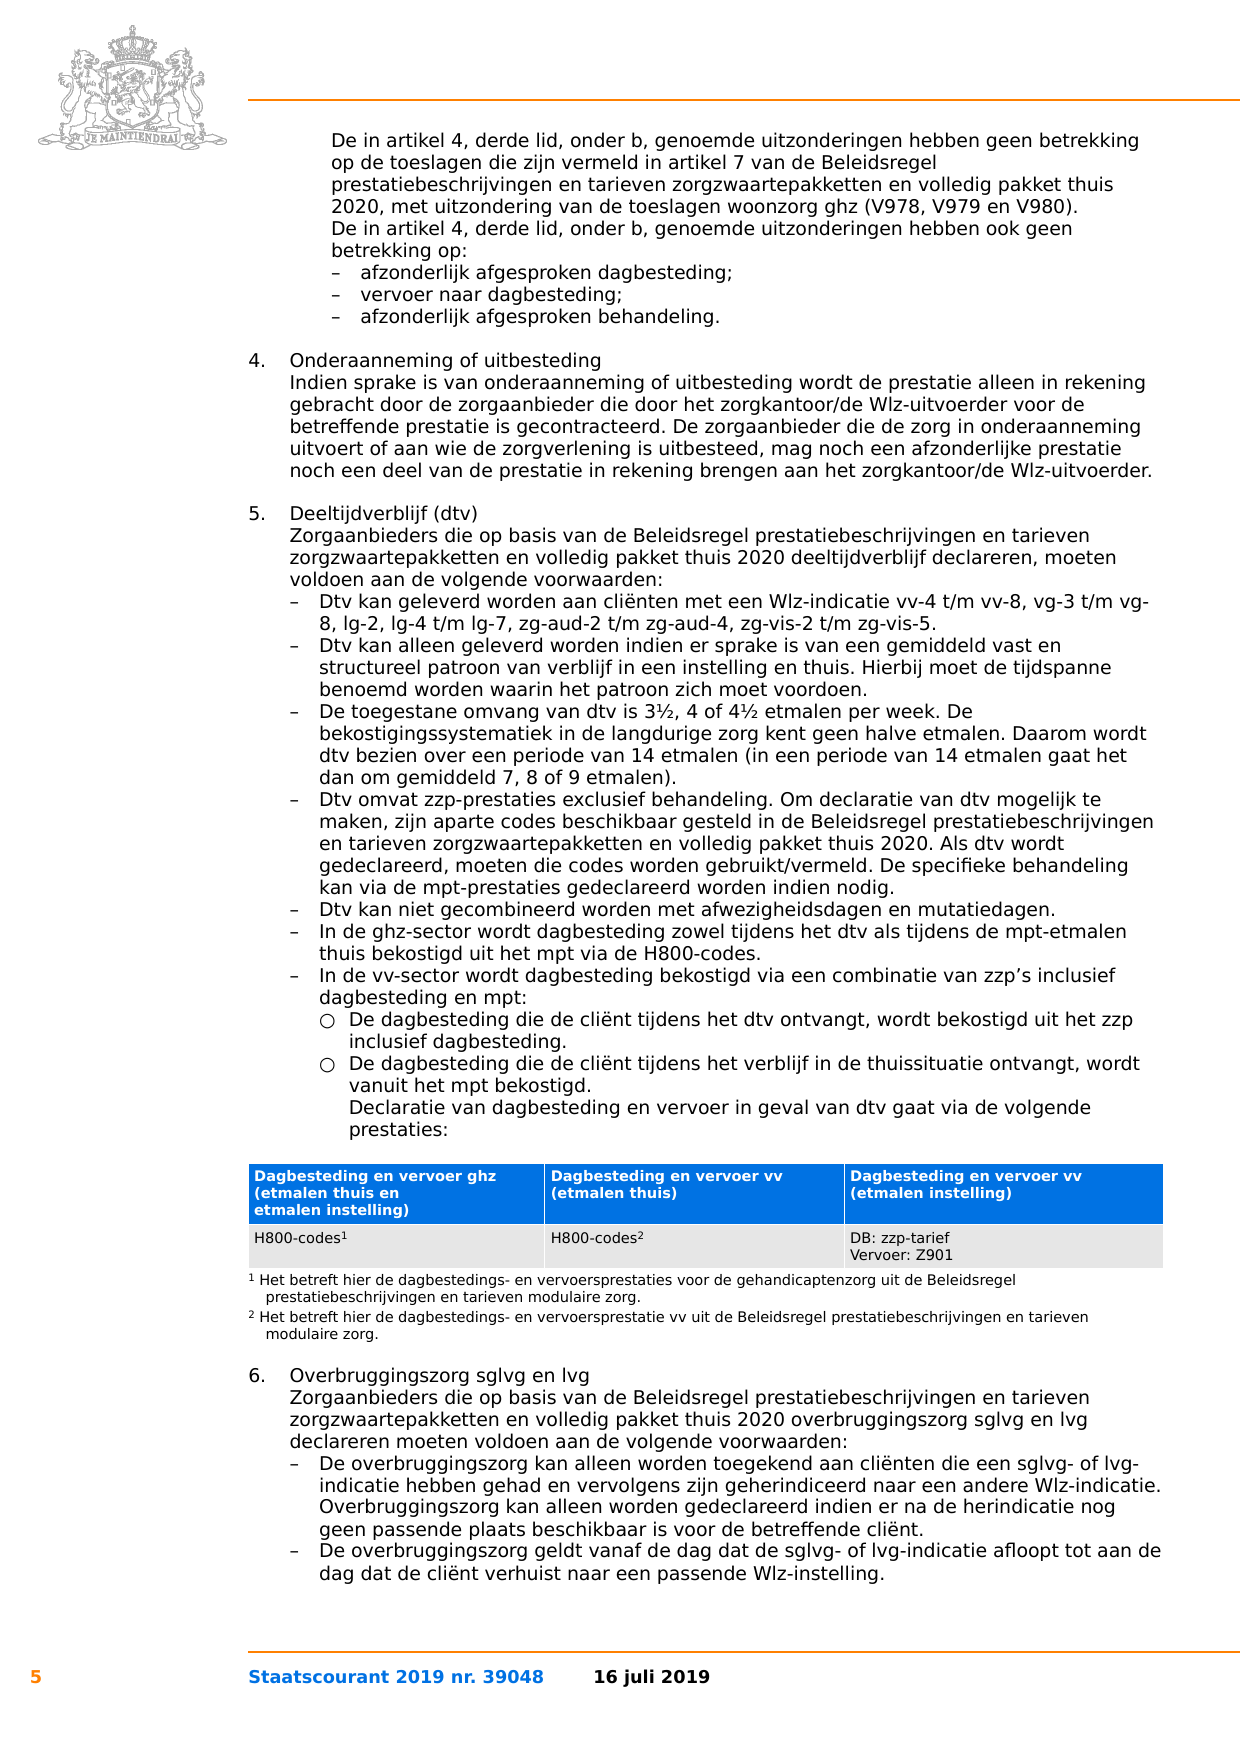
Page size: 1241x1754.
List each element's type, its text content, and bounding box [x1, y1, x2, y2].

text Zorgaanbieders die op basis van de Beleidsregel prestatiebeschrijvingen en tarieven zorgzwaartepakketten en volledig pakket thuis 2020 overbruggingszorg sglvg en lvg declareren moeten voldoen aan de volgende voorwaarden: [289, 1387, 1163, 1452]
text – In de ghz-sector wordt dagbesteding zowel tijdens het dtv als tijdens de mpt-etmalen thuis bekostigd uit het mpt via de H800-codes. [289, 921, 1163, 965]
text – Dtv omvat zzp-prestaties exclusief behandeling. Om declaratie van dtv mogelijk te maken, zijn aparte codes beschikbaar gesteld in de Beleidsregel prestatiebeschrijvingen en tarieven zorgzwaartepakketten en volledig pakket thuis 2020. Als dtv wordt gedeclareerd, moeten die codes worden gebruikt/vermeld. De specifieke behandeling kan via de mpt-prestaties gedeclareerd worden indien nodig. [289, 789, 1163, 899]
text – De overbruggingszorg kan alleen worden toegekend aan cliënten die een sglvg- of lvg-indicatie hebben gehad en vervolgens zijn geherindiceerd naar een andere Wlz-indicatie. Overbruggingszorg kan alleen worden gedeclareerd indien er na de herindicatie nog geen passende plaats beschikbaar is voor de betreffende cliënt. [289, 1452, 1163, 1540]
text De in artikel 4, derde lid, onder b, genoemde uitzonderingen hebben geen betrekking op de toeslagen die zijn vermeld in artikel 7 van de Beleidsregel prestatiebeschrijvingen en tarieven zorgzwaartepakketten en volledig pakket thuis 2020, met uitzondering van de toeslagen woonzorg ghz (V978, V979 en V980). [331, 130, 1163, 218]
text – De toegestane omvang van dtv is 3½, 4 of 4½ etmalen per week. De bekostigingssystematiek in de langdurige zorg kent geen halve etmalen. Daarom wordt dtv bezien over een periode van 14 etmalen (in een periode van 14 etmalen gaat het dan om gemiddeld 7, 8 of 9 etmalen). [289, 701, 1163, 789]
table_cell H800-codes2 [545, 1225, 844, 1268]
text – afzonderlijk afgesproken behandeling. [331, 306, 1163, 328]
text 4. Onderaanneming of uitbesteding [248, 349, 1163, 372]
text ○ De dagbesteding die de cliënt tijdens het dtv ontvangt, wordt bekostigd uit het zzp inclusief dagbesteding. [319, 1009, 1163, 1053]
table_cell 1 Het betreft hier de dagbestedings- en vervoersprestaties voor de gehandicaptenzorg uit de Beleidsregel prestatiebeschrijvingen en tarieven modulaire zorg. 2 Het betreft hier de dagbestedings- en vervoersprestatie vv uit de Beleidsregel prestatiebeschrijvingen en tarieven modulaire zorg. [248, 1269, 1163, 1343]
table_header Dagbesteding en vervoer vv (etmalen instelling) [845, 1164, 1163, 1224]
text – In de vv-sector wordt dagbesteding bekostigd via een combinatie van zzp’s inclusief dagbesteding en mpt: [289, 965, 1163, 1009]
table_cell H800-codes1 [249, 1225, 544, 1268]
text – Dtv kan alleen geleverd worden indien er sprake is van een gemiddeld vast en structureel patroon van verblijf in een instelling en thuis. Hierbij moet de tijdspanne benoemd worden waarin het patroon zich moet voordoen. [289, 635, 1163, 701]
text – Dtv kan geleverd worden aan cliënten met een Wlz-indicatie vv-4 t/m vv-8, vg-3 t/m vg-8, lg-2, lg-4 t/m lg-7, zg-aud-2 t/m zg-aud-4, zg-vis-2 t/m zg-vis-5. [289, 591, 1163, 635]
text De in artikel 4, derde lid, onder b, genoemde uitzonderingen hebben ook geen betrekking op: [331, 218, 1163, 262]
text – vervoer naar dagbesteding; [331, 284, 1163, 306]
text Indien sprake is van onderaanneming of uitbesteding wordt de prestatie alleen in rekening gebracht door de zorgaanbieder die door het zorgkantoor/de Wlz-uitvoerder voor de betreffende prestatie is gecontracteerd. De zorgaanbieder die de zorg in onderaanneming uitvoert of aan wie de zorgverlening is uitbesteed, mag noch een afzonderlijke prestatie noch een deel van de prestatie in rekening brengen aan het zorgkantoor/de Wlz-uitvoerder. [289, 372, 1163, 481]
text 6. Overbruggingszorg sglvg en lvg [248, 1364, 1163, 1387]
table_cell DB: zzp-tarief Vervoer: Z901 [845, 1225, 1163, 1268]
picture [38, 25, 227, 150]
text – De overbruggingszorg geldt vanaf de dag dat de sglvg- of lvg-indicatie afloopt tot aan de dag dat de cliënt verhuist naar een passende Wlz-instelling. [289, 1540, 1163, 1584]
text – Dtv kan niet gecombineerd worden met afwezigheidsdagen en mutatiedagen. [289, 899, 1163, 921]
text 5. Deeltijdverblijf (dtv) [248, 503, 1163, 525]
text ○ De dagbesteding die de cliënt tijdens het verblijf in de thuissituatie ontvangt, wordt vanuit het mpt bekostigd. [319, 1053, 1163, 1097]
text – afzonderlijk afgesproken dagbesteding; [331, 262, 1163, 284]
table_header Dagbesteding en vervoer ghz (etmalen thuis en etmalen instelling) [249, 1164, 544, 1224]
text Zorgaanbieders die op basis van de Beleidsregel prestatiebeschrijvingen en tarieven zorgzwaartepakketten en volledig pakket thuis 2020 deeltijdverblijf declareren, moeten voldoen aan de volgende voorwaarden: [289, 525, 1163, 591]
text Declaratie van dagbesteding en vervoer in geval van dtv gaat via de volgende prestaties: [348, 1097, 1163, 1141]
table_header Dagbesteding en vervoer vv (etmalen thuis) [545, 1164, 844, 1224]
